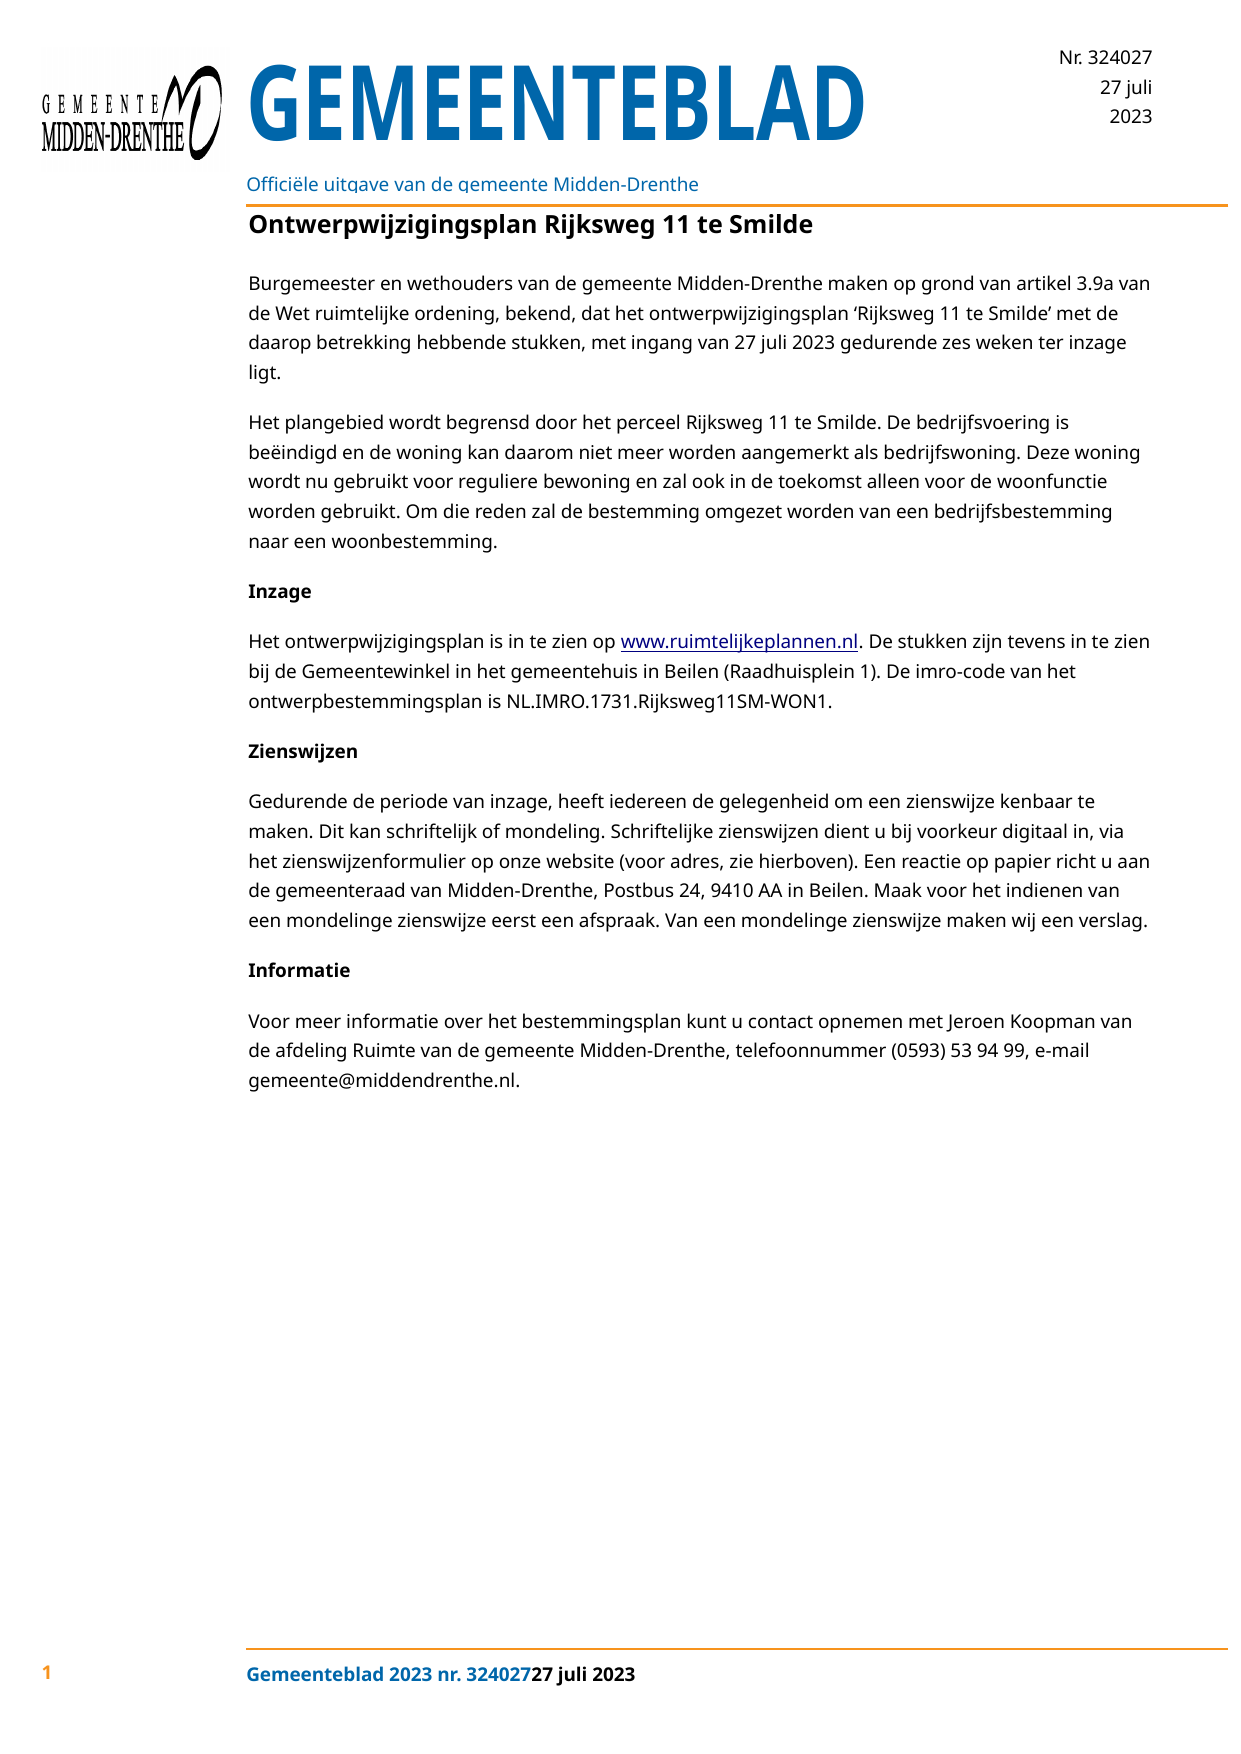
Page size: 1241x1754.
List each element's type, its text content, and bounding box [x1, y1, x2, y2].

picture [41, 47, 231, 172]
text Voor meer informatie over het bestemmingsplan kunt u contact opnemen met Jeroen Koopman van de afdeling Ruimte van de gemeente Midden-Drenthe, telefoonnummer (0593) 53 94 99, e-mail gemeente@middendrenthe.nl. [248, 1008, 1152, 1093]
text Informatie [248, 957, 1152, 983]
text Inzage [248, 578, 1152, 604]
text Burgemeester en wethouders van de gemeente Midden-Drenthe maken op grond van artikel 3.9a van de Wet ruimtelijke ordening, bekend, dat het ontwerpwijzigingsplan ‘Rijksweg 11 te Smilde’ met de daarop betrekking hebbende stukken, met ingang van 27 juli 2023 gedurende zes weken ter inzage ligt. [248, 270, 1152, 385]
text Het plangebied wordt begrensd door het perceel Rijksweg 11 te Smilde. De bedrijfsvoering is beëindigd en de woning kan daarom niet meer worden aangemerkt als bedrijfswoning. Deze woning wordt nu gebruikt voor reguliere bewoning en zal ook in de toekomst alleen voor de woonfunctie worden gebruikt. Om die reden zal de bestemming omgezet worden van een bedrijfsbestemming naar een woonbestemming. [248, 409, 1152, 553]
text Ontwerpwijzigingsplan Rijksweg 11 te Smilde [248, 207, 1152, 241]
text Gedurende de periode van inzage, heeft iedereen de gelegenheid om een zienswijze kenbaar te maken. Dit kan schriftelijk of mondeling. Schriftelijke zienswijzen dient u bij voorkeur digitaal in, via het zienswijzenformulier op onze website (voor adres, zie hierboven). Een reactie op papier richt u aan de gemeenteraad van Midden-Drenthe, Postbus 24, 9410 AA in Beilen. Maak voor het indienen van een mondelinge zienswijze eerst een afspraak. Van een mondelinge zienswijze maken wij een verslag. [248, 789, 1152, 933]
text Het ontwerpwijzigingsplan is in te zien op www.ruimtelijkeplannen.nl. De stukken zijn tevens in te zien bij de Gemeentewinkel in het gemeentehuis in Beilen (Raadhuisplein 1). De imro-code van het ontwerpbestemmingsplan is NL.IMRO.1731.Rijksweg11SM-WON1. [248, 629, 1152, 713]
text Zienswijzen [248, 738, 1152, 764]
